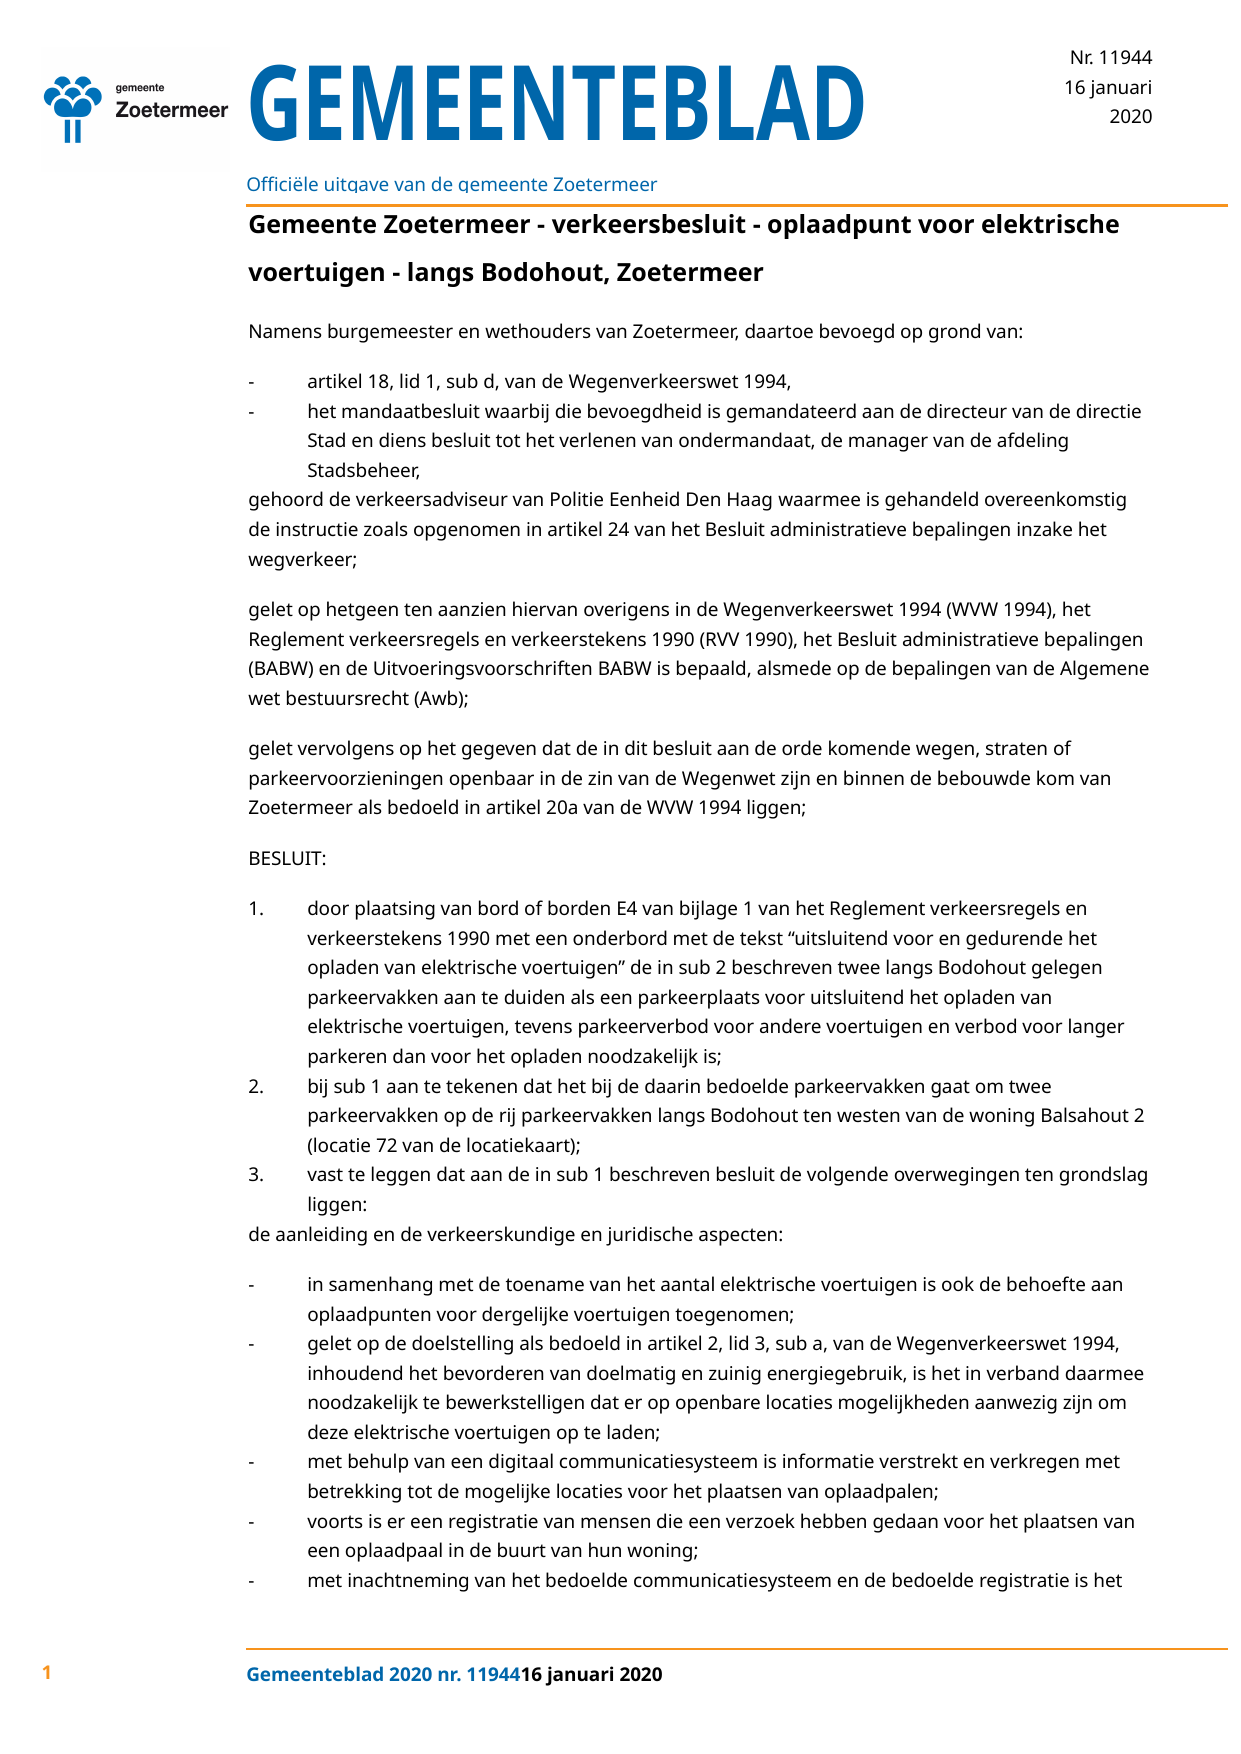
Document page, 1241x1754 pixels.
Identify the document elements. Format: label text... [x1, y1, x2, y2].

list door plaatsing van bord of borden E4 van bijlage 1 van het Reglement verkeersregels en verkeerstekens 1990 met een onderbord met de tekst “uitsluitend voor en gedurende het opladen van elektrische voertuigen” de in sub 2 beschreven twee langs Bodohout gelegen parkeervakken aan te duiden als een parkeerplaats voor uitsluitend het opladen van elektrische voertuigen, tevens parkeerverbod voor andere voertuigen en verbod voor langer parkeren dan voor het opladen noodzakelijk is; [248, 895, 1152, 1069]
list met behulp van een digitaal communicatiesysteem is informatie verstrekt en verkregen met betrekking tot de mogelijke locaties voor het plaatsen van oplaadpalen; [248, 1449, 1152, 1504]
list voorts is er een registratie van mensen die een verzoek hebben gedaan voor het plaatsen van een oplaadpaal in de buurt van hun woning; [248, 1508, 1152, 1563]
picture [41, 47, 231, 172]
list met inachtneming van het bedoelde communicatiesysteem en de bedoelde registratie is het [248, 1567, 1152, 1593]
text de aanleiding en de verkeerskundige en juridische aspecten: [248, 1221, 1152, 1247]
list gelet op de doelstelling als bedoeld in artikel 2, lid 3, sub a, van de Wegenverkeerswet 1994, inhoudend het bevorderen van doelmatig en zuinig energiegebruik, is het in verband daarmee noodzakelijk te bewerkstelligen dat er op openbare locaties mogelijkheden aanwezig zijn om deze elektrische voertuigen op te laden; [248, 1330, 1152, 1445]
text Gemeente Zoetermeer - verkeersbesluit - oplaadpunt voor elektrische voertuigen - langs Bodohout, Zoetermeer [248, 207, 1152, 288]
list in samenhang met de toename van het aantal elektrische voertuigen is ook de behoefte aan oplaadpunten voor dergelijke voertuigen toegenomen; [248, 1271, 1152, 1327]
list vast te leggen dat aan de in sub 1 beschreven besluit de volgende overwegingen ten grondslag liggen: [248, 1162, 1152, 1217]
text BESLUIT: [248, 845, 1152, 871]
text gelet op hetgeen ten aanzien hiervan overigens in de Wegenverkeerswet 1994 (WVW 1994), het Reglement verkeersregels en verkeerstekens 1990 (RVV 1990), het Besluit administratieve bepalingen (BABW) en de Uitvoeringsvoorschriften BABW is bepaald, alsmede op de bepalingen van de Algemene wet bestuursrecht (Awb); [248, 596, 1152, 711]
text gehoord de verkeersadviseur van Politie Eenheid Den Haag waarmee is gehandeld overeenkomstig de instructie zoals opgenomen in artikel 24 van het Besluit administratieve bepalingen inzake het wegverkeer; [248, 487, 1152, 572]
list bij sub 1 aan te tekenen dat het bij de daarin bedoelde parkeervakken gaat om twee parkeervakken op de rij parkeervakken langs Bodohout ten westen van de woning Balsahout 2 (locatie 72 van de locatiekaart); [248, 1073, 1152, 1158]
text gelet vervolgens op het gegeven dat de in dit besluit aan de orde komende wegen, straten of parkeervoorzieningen openbaar in de zin van de Wegenwet zijn en binnen de bebouwde kom van Zoetermeer als bedoeld in artikel 20a van de WVW 1994 liggen; [248, 735, 1152, 820]
text Namens burgemeester en wethouders van Zoetermeer, daartoe bevoegd op grond van: [248, 318, 1152, 344]
list artikel 18, lid 1, sub d, van de Wegenverkeerswet 1994, [248, 368, 1152, 394]
list het mandaatbesluit waarbij die bevoegdheid is gemandateerd aan de directeur van de directie Stad en diens besluit tot het verlenen van ondermandaat, de manager van de afdeling Stadsbeheer, [248, 398, 1152, 483]
